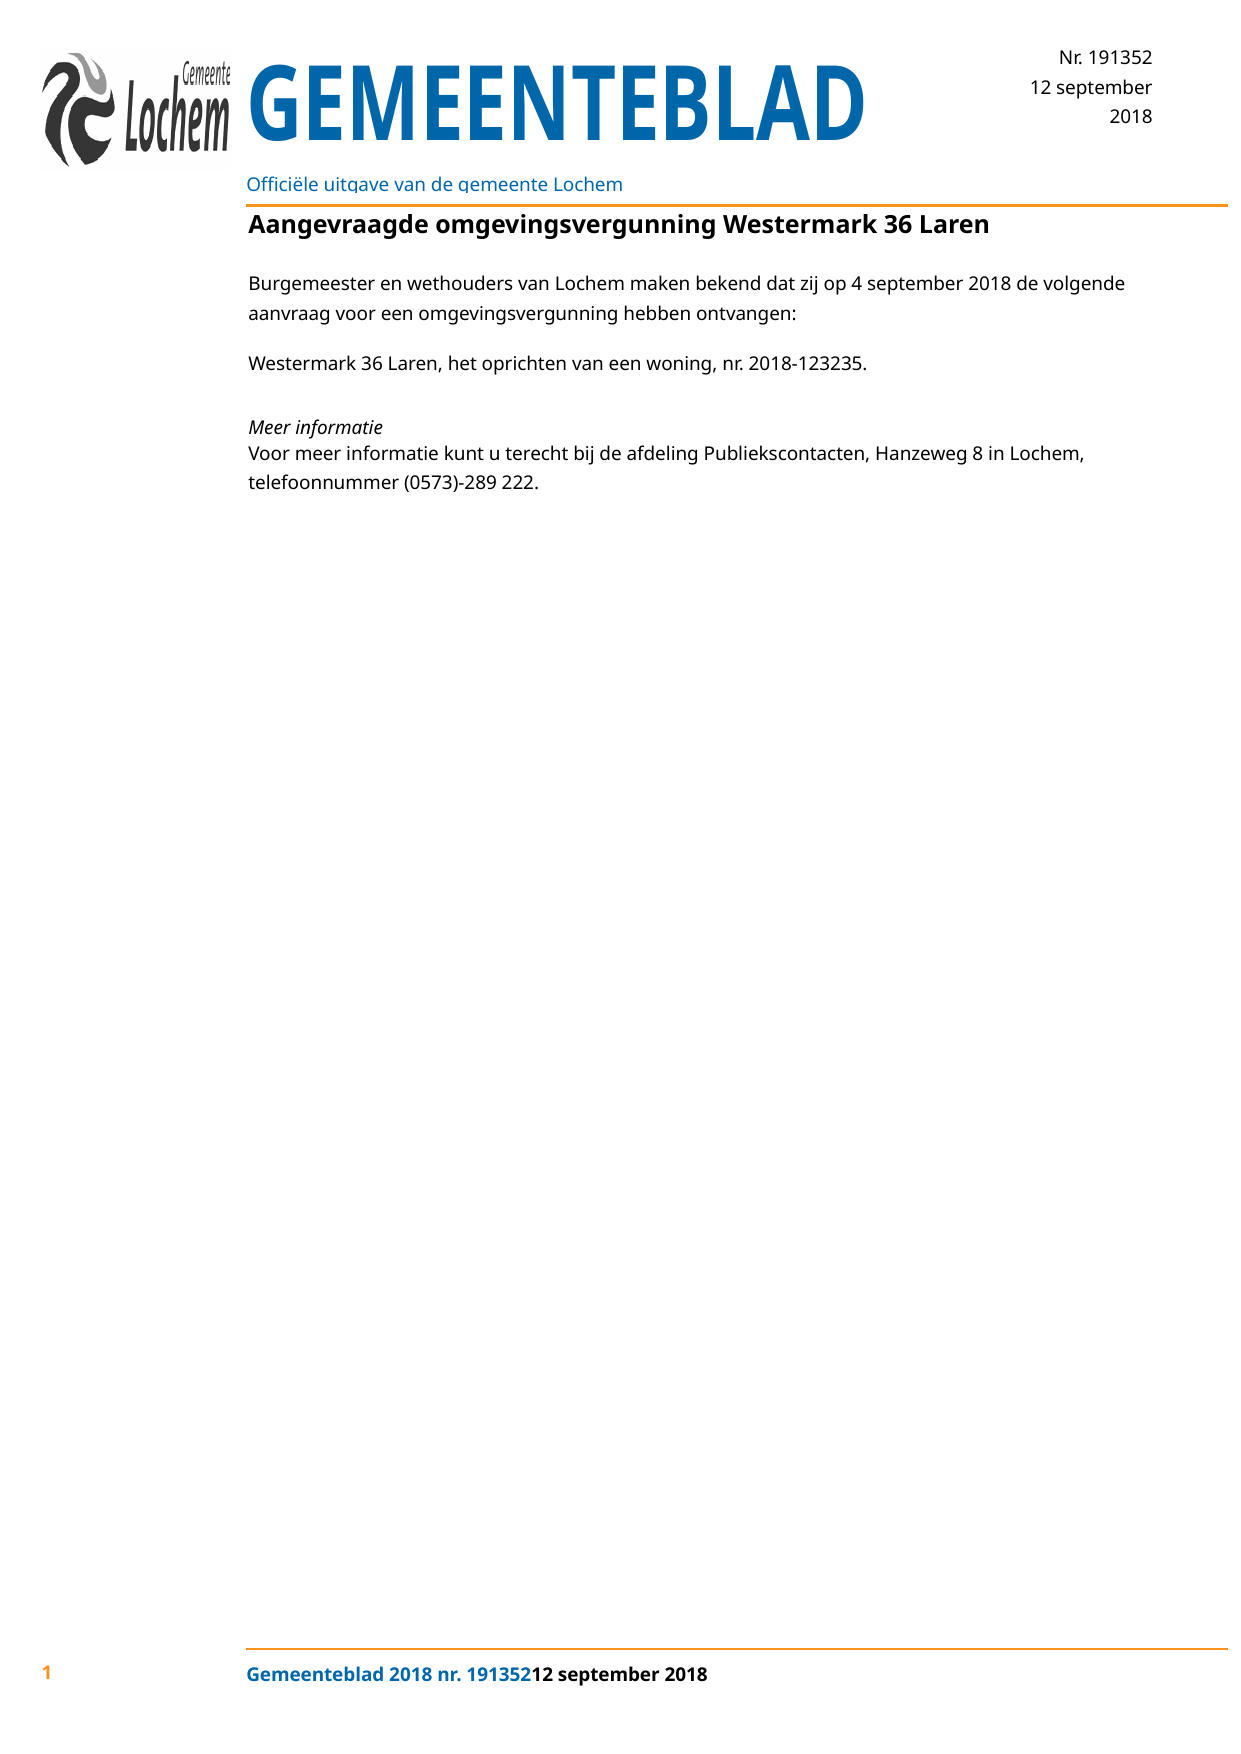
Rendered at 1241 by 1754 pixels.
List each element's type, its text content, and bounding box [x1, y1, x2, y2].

text Voor meer informatie kunt u terecht bij de afdeling Publiekscontacten, Hanzeweg 8 in Lochem, telefoonnummer (0573)-289 222. [248, 440, 1152, 495]
text Meer informatie [248, 414, 1152, 440]
text Burgemeester en wethouders van Lochem maken bekend dat zij op 4 september 2018 de volgende aanvraag voor een omgevingsvergunning hebben ontvangen: [248, 270, 1152, 326]
text Westermark 36 Laren, het oprichten van een woning, nr. 2018-123235. [248, 350, 1152, 376]
picture [41, 47, 231, 172]
text Aangevraagde omgevingsvergunning Westermark 36 Laren [248, 207, 1152, 241]
